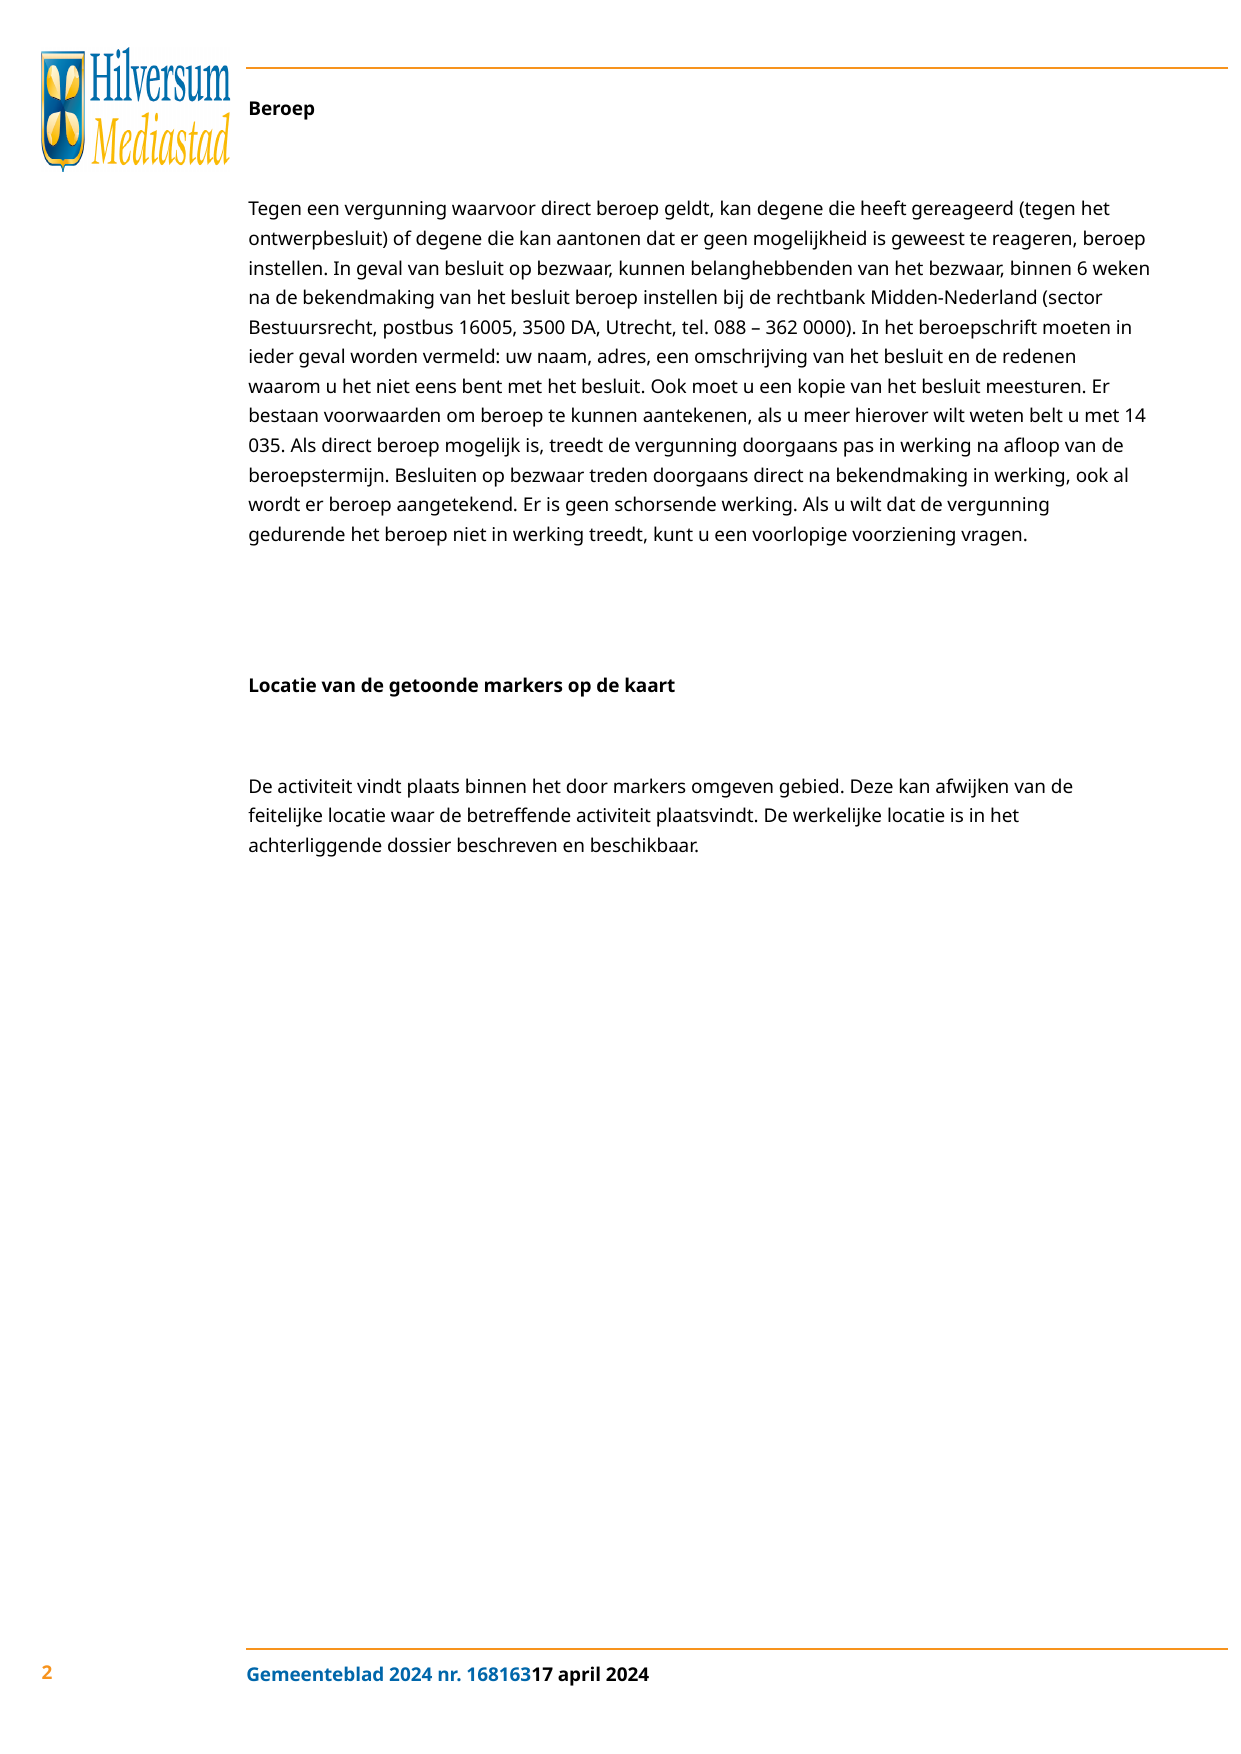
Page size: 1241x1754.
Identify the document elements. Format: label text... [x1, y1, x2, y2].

text Tegen een vergunning waarvoor direct beroep geldt, kan degene die heeft gereageerd (tegen het ontwerpbesluit) of degene die kan aantonen dat er geen mogelijkheid is geweest te reageren, beroep instellen. In geval van besluit op bezwaar, kunnen belanghebbenden van het bezwaar, binnen 6 weken na de bekendmaking van het besluit beroep instellen bij de rechtbank Midden-Nederland (sector Bestuursrecht, postbus 16005, 3500 DA, Utrecht, tel. 088 – 362 0000). In het beroepschrift moeten in ieder geval worden vermeld: uw naam, adres, een omschrijving van het besluit en de redenen waarom u het niet eens bent met het besluit. Ook moet u een kopie van het besluit meesturen. Er bestaan voorwaarden om beroep te kunnen aantekenen, als u meer hierover wilt weten belt u met 14 035. Als direct beroep mogelijk is, treedt de vergunning doorgaans pas in werking na afloop van de beroepstermijn. Besluiten op bezwaar treden doorgaans direct na bekendmaking in werking, ook al wordt er beroep aangetekend. Er is geen schorsende werking. Als u wilt dat de vergunning gedurende het beroep niet in werking treedt, kunt u een voorlopige voorziening vragen. [248, 196, 1152, 547]
text Locatie van de getoonde markers op de kaart [248, 672, 1152, 698]
text De activiteit vindt plaats binnen het door markers omgeven gebied. Deze kan afwijken van de feitelijke locatie waar de betreffende activiteit plaatsvindt. De werkelijke locatie is in het achterliggende dossier beschreven en beschikbaar. [248, 773, 1152, 858]
text Beroep [248, 95, 1152, 121]
picture [41, 47, 231, 172]
